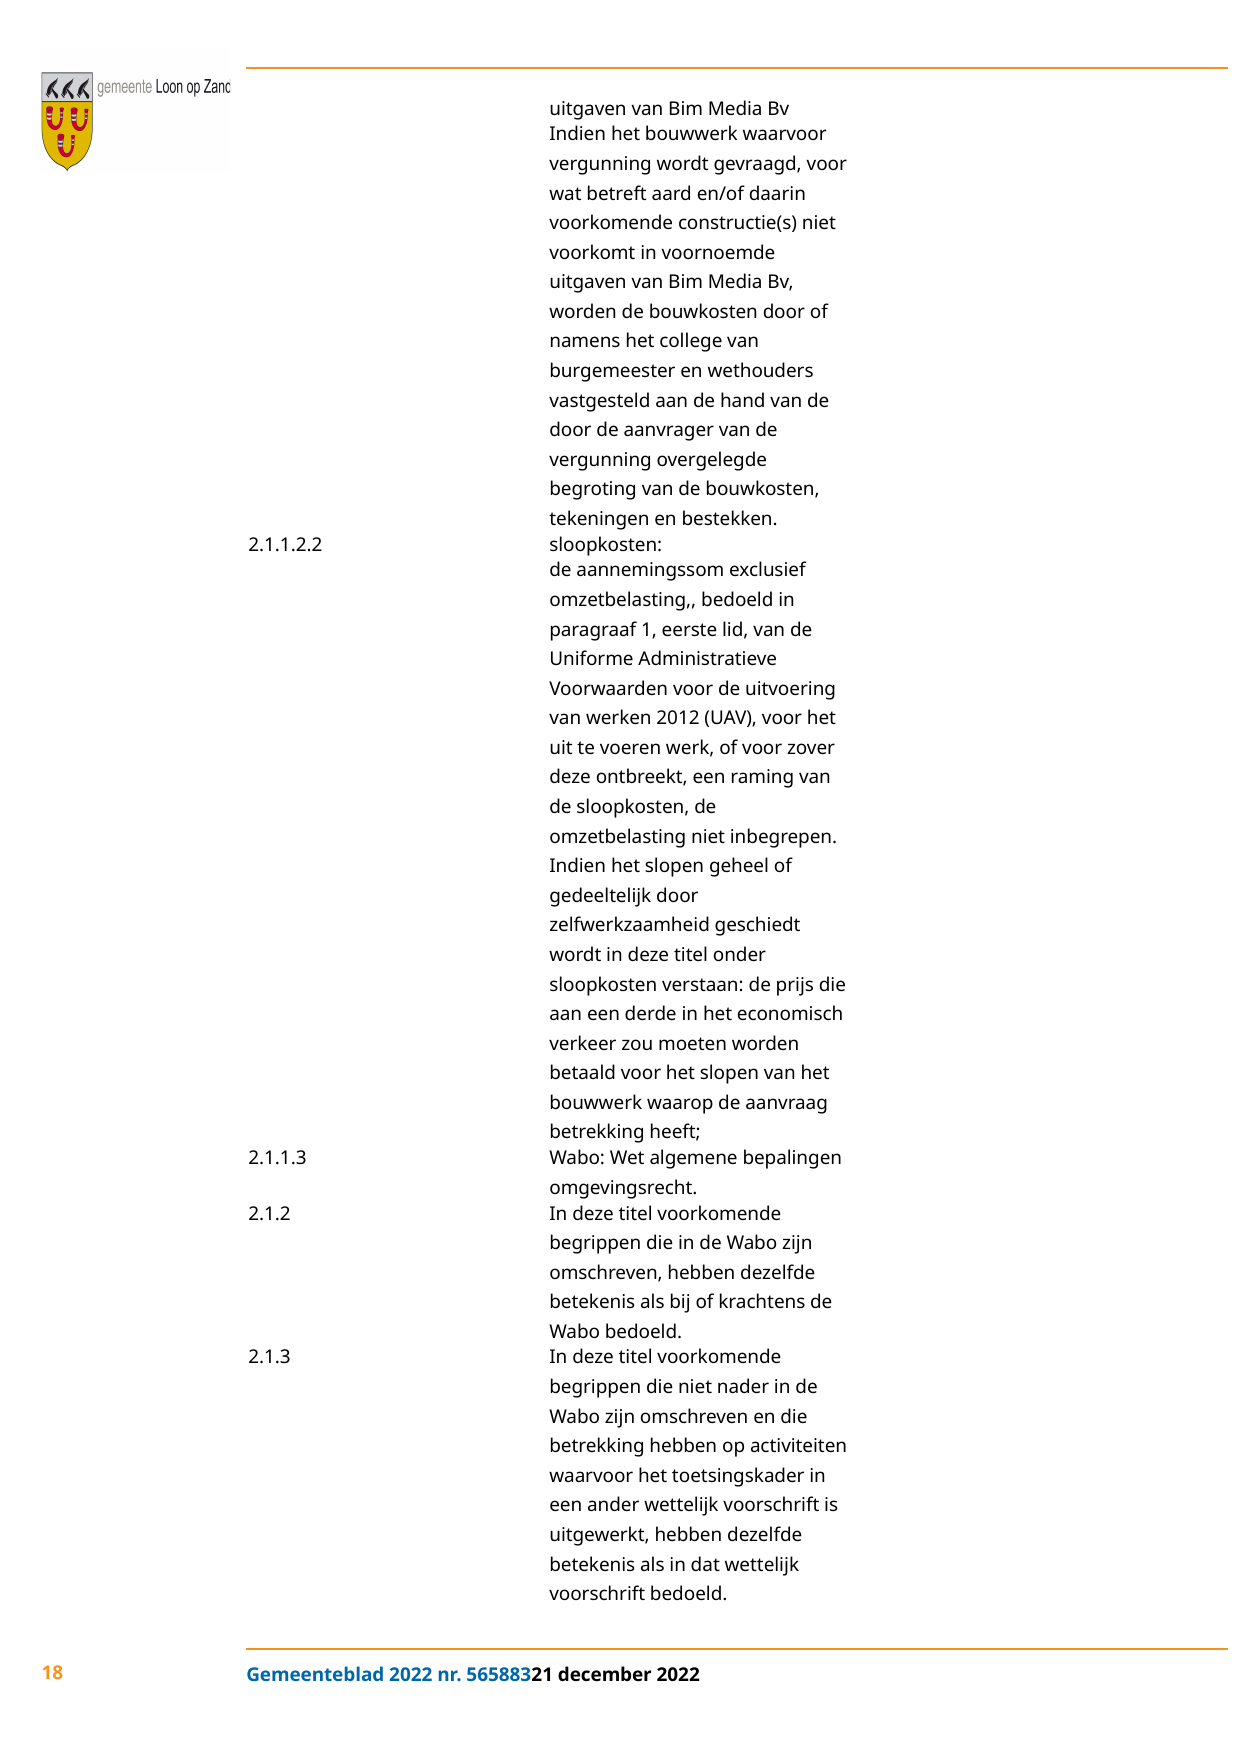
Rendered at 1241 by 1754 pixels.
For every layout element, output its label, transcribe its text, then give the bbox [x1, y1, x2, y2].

table_cell sloopkosten: [549, 531, 850, 557]
table_cell [850, 1344, 1152, 1606]
table_cell [248, 557, 549, 1144]
table_cell [850, 1200, 1152, 1344]
table_cell 2.1.2 [248, 1200, 549, 1344]
table_cell [248, 95, 549, 121]
table_cell 2.1.1.2.2 [248, 531, 549, 557]
table_cell 2.1.3 [248, 1344, 549, 1606]
table_cell In deze titel voorkomende begrippen die in de Wabo zijn omschreven, hebben dezelfde betekenis als bij of krachtens de Wabo bedoeld. [549, 1200, 850, 1344]
table_cell uitgaven van Bim Media Bv [549, 95, 850, 121]
table_cell de aannemingssom exclusief omzetbelasting,, bedoeld in paragraaf 1, eerste lid, van de Uniforme Administratieve Voorwaarden voor de uitvoering van werken 2012 (UAV), voor het uit te voeren werk, of voor zover deze ontbreekt, een raming van de sloopkosten, de omzetbelasting niet inbegrepen. Indien het slopen geheel of gedeeltelijk door zelfwerkzaamheid geschiedt wordt in deze titel onder sloopkosten verstaan: de prijs die aan een derde in het economisch verkeer zou moeten worden betaald voor het slopen van het bouwwerk waarop de aanvraag betrekking heeft; [549, 557, 850, 1144]
table_cell In deze titel voorkomende begrippen die niet nader in de Wabo zijn omschreven en die betrekking hebben op activiteiten waarvoor het toetsingskader in een ander wettelijk voorschrift is uitgewerkt, hebben dezelfde betekenis als in dat wettelijk voorschrift bedoeld. [549, 1344, 850, 1606]
table_cell 2.1.1.3 [248, 1144, 549, 1200]
table_cell [850, 531, 1152, 557]
table_cell [850, 121, 1152, 531]
table_cell Indien het bouwwerk waarvoor vergunning wordt gevraagd, voor wat betreft aard en/of daarin voorkomende constructie(s) niet voorkomt in voornoemde uitgaven van Bim Media Bv, worden de bouwkosten door of namens het college van burgemeester en wethouders vastgesteld aan de hand van de door de aanvrager van de vergunning overgelegde begroting van de bouwkosten, tekeningen en bestekken. [549, 121, 850, 531]
table_cell [850, 557, 1152, 1144]
table_cell [248, 121, 549, 531]
table_cell [850, 1144, 1152, 1200]
picture [41, 47, 231, 172]
table_cell Wabo: Wet algemene bepalingen omgevingsrecht. [549, 1144, 850, 1200]
table_cell [850, 95, 1152, 121]
